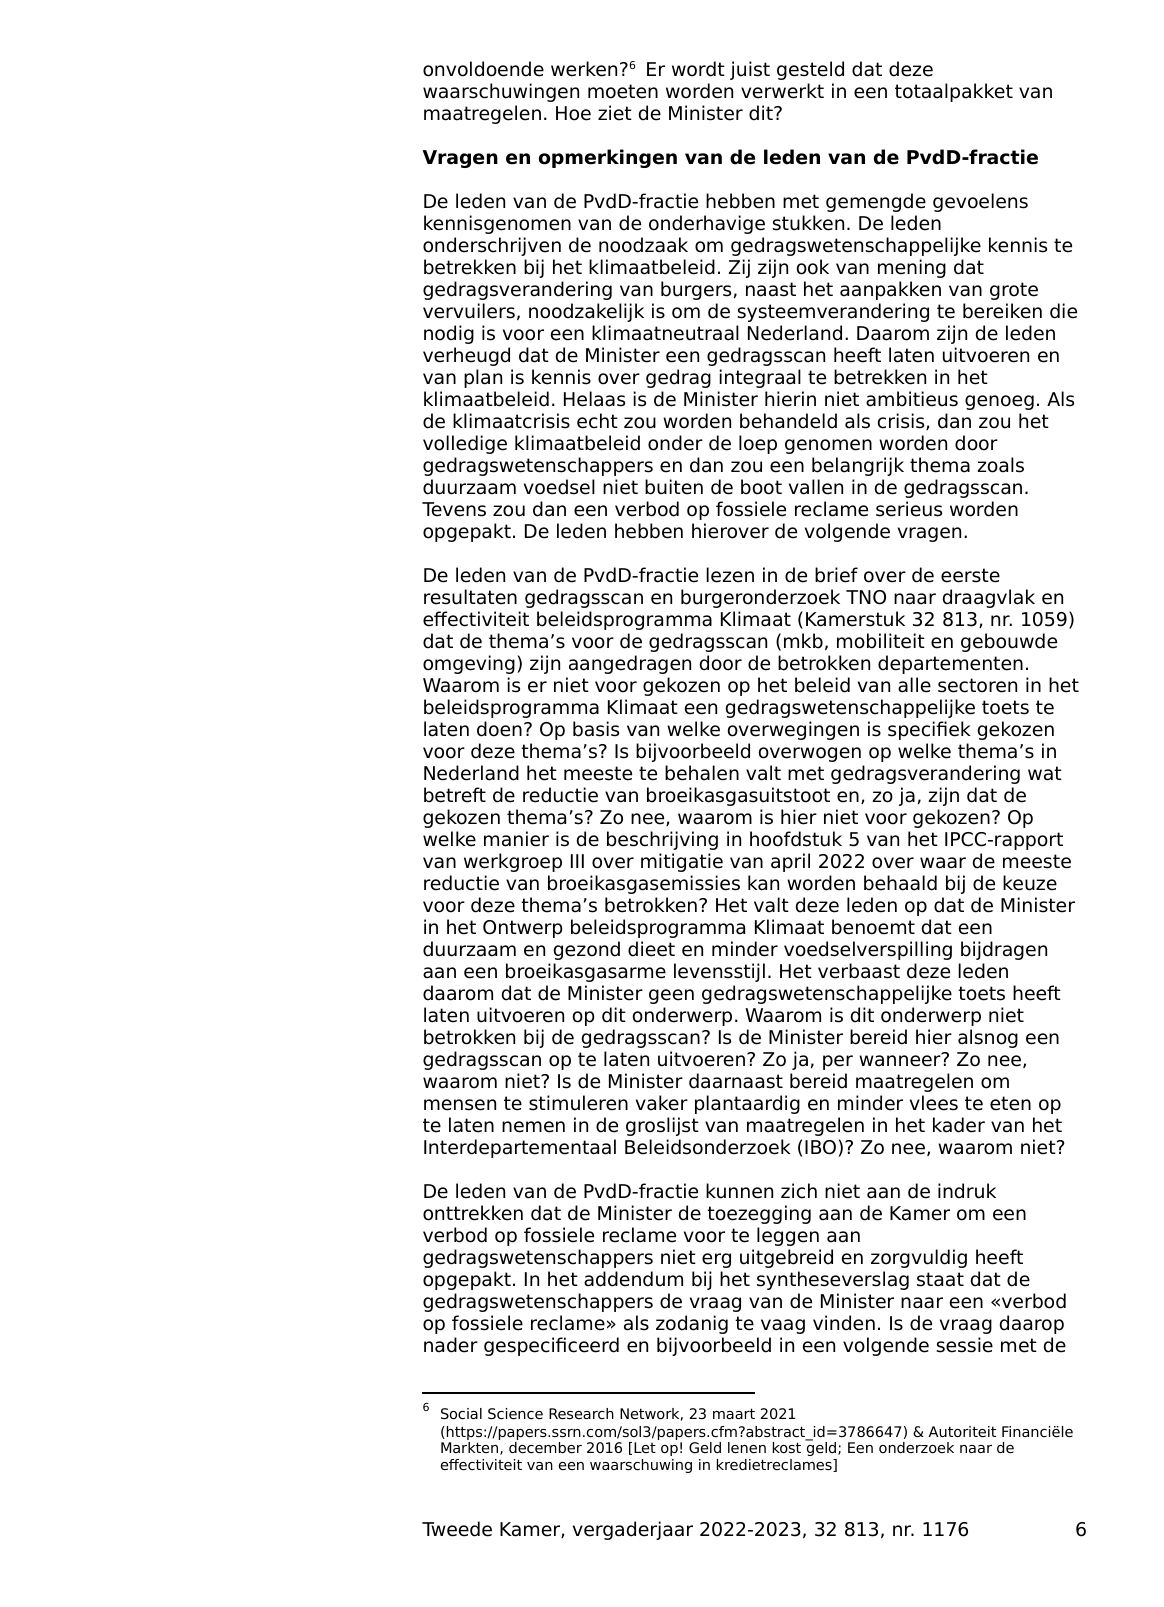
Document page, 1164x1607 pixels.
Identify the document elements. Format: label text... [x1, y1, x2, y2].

subtitle Vragen en opmerkingen van de leden van de PvdD-fractie [422, 147, 1087, 169]
text De leden van de PvdD-fractie kunnen zich niet aan de indruk onttrekken dat de Minister de toezegging aan de Kamer om een verbod op fossiele reclame voor te leggen aan gedragswetenschappers niet erg uitgebreid en zorgvuldig heeft opgepakt. In het addendum bij het syntheseverslag staat dat de gedragswetenschappers de vraag van de Minister naar een «verbod op fossiele reclame» als zodanig te vaag vinden. Is de vraag daarop nader gespecificeerd en bijvoorbeeld in een volgende sessie met de [422, 1181, 1087, 1357]
text De leden van de PvdD-fractie lezen in de brief over de eerste resultaten gedragsscan en burgeronderzoek TNO naar draagvlak en effectiviteit beleidsprogramma Klimaat (Kamerstuk 32 813, nr. 1059) dat de thema’s voor de gedragsscan (mkb, mobiliteit en gebouwde omgeving) zijn aangedragen door de betrokken departementen. Waarom is er niet voor gekozen op het beleid van alle sectoren in het beleidsprogramma Klimaat een gedragswetenschappelijke toets te laten doen? Op basis van welke overwegingen is specifiek gekozen voor deze thema’s? Is bijvoorbeeld overwogen op welke thema’s in Nederland het meeste te behalen valt met gedragsverandering wat betreft de reductie van broeikasgasuitstoot en, zo ja, zijn dat de gekozen thema’s? Zo nee, waarom is hier niet voor gekozen? Op welke manier is de beschrijving in hoofdstuk 5 van het IPCC-rapport van werkgroep III over mitigatie van april 2022 over waar de meeste reductie van broeikasgasemissies kan worden behaald bij de keuze voor deze thema’s betrokken? Het valt deze leden op dat de Minister in het Ontwerp beleidsprogramma Klimaat benoemt dat een duurzaam en gezond dieet en minder voedselverspilling bijdragen aan een broeikasgasarme levensstijl. Het verbaast deze leden daarom dat de Minister geen gedragswetenschappelijke toets heeft laten uitvoeren op dit onderwerp. Waarom is dit onderwerp niet betrokken bij de gedragsscan? Is de Minister bereid hier alsnog een gedragsscan op te laten uitvoeren? Zo ja, per wanneer? Zo nee, waarom niet? Is de Minister daarnaast bereid maatregelen om mensen te stimuleren vaker plantaardig en minder vlees te eten op te laten nemen in de groslijst van maatregelen in het kader van het Interdepartementaal Beleidsonderzoek (IBO)? Zo nee, waarom niet? [422, 565, 1087, 1159]
text De leden van de PvdD-fractie hebben met gemengde gevoelens kennisgenomen van de onderhavige stukken. De leden onderschrijven de noodzaak om gedragswetenschappelijke kennis te betrekken bij het klimaatbeleid. Zij zijn ook van mening dat gedragsverandering van burgers, naast het aanpakken van grote vervuilers, noodzakelijk is om de systeemverandering te bereiken die nodig is voor een klimaatneutraal Nederland. Daarom zijn de leden verheugd dat de Minister een gedragsscan heeft laten uitvoeren en van plan is kennis over gedrag integraal te betrekken in het klimaatbeleid. Helaas is de Minister hierin niet ambitieus genoeg. Als de klimaatcrisis echt zou worden behandeld als crisis, dan zou het volledige klimaatbeleid onder de loep genomen worden door gedragswetenschappers en dan zou een belangrijk thema zoals duurzaam voedsel niet buiten de boot vallen in de gedragsscan. Tevens zou dan een verbod op fossiele reclame serieus worden opgepakt. De leden hebben hierover de volgende vragen. [422, 191, 1087, 543]
text Social Science Research Network, 23 maart 2021 (https://papers.ssrn.com/sol3/papers.cfm?abstract_id=3786647) & Autoriteit Financiële Markten, december 2016 [Let op! Geld lenen kost geld; Een onderzoek naar de effectiviteit van een waarschuwing in kredietreclames] [422, 1402, 1087, 1474]
text onvoldoende werken? Er wordt juist gesteld dat deze waarschuwingen moeten worden verwerkt in een totaalpakket van maatregelen. Hoe ziet de Minister dit? [422, 59, 1087, 125]
